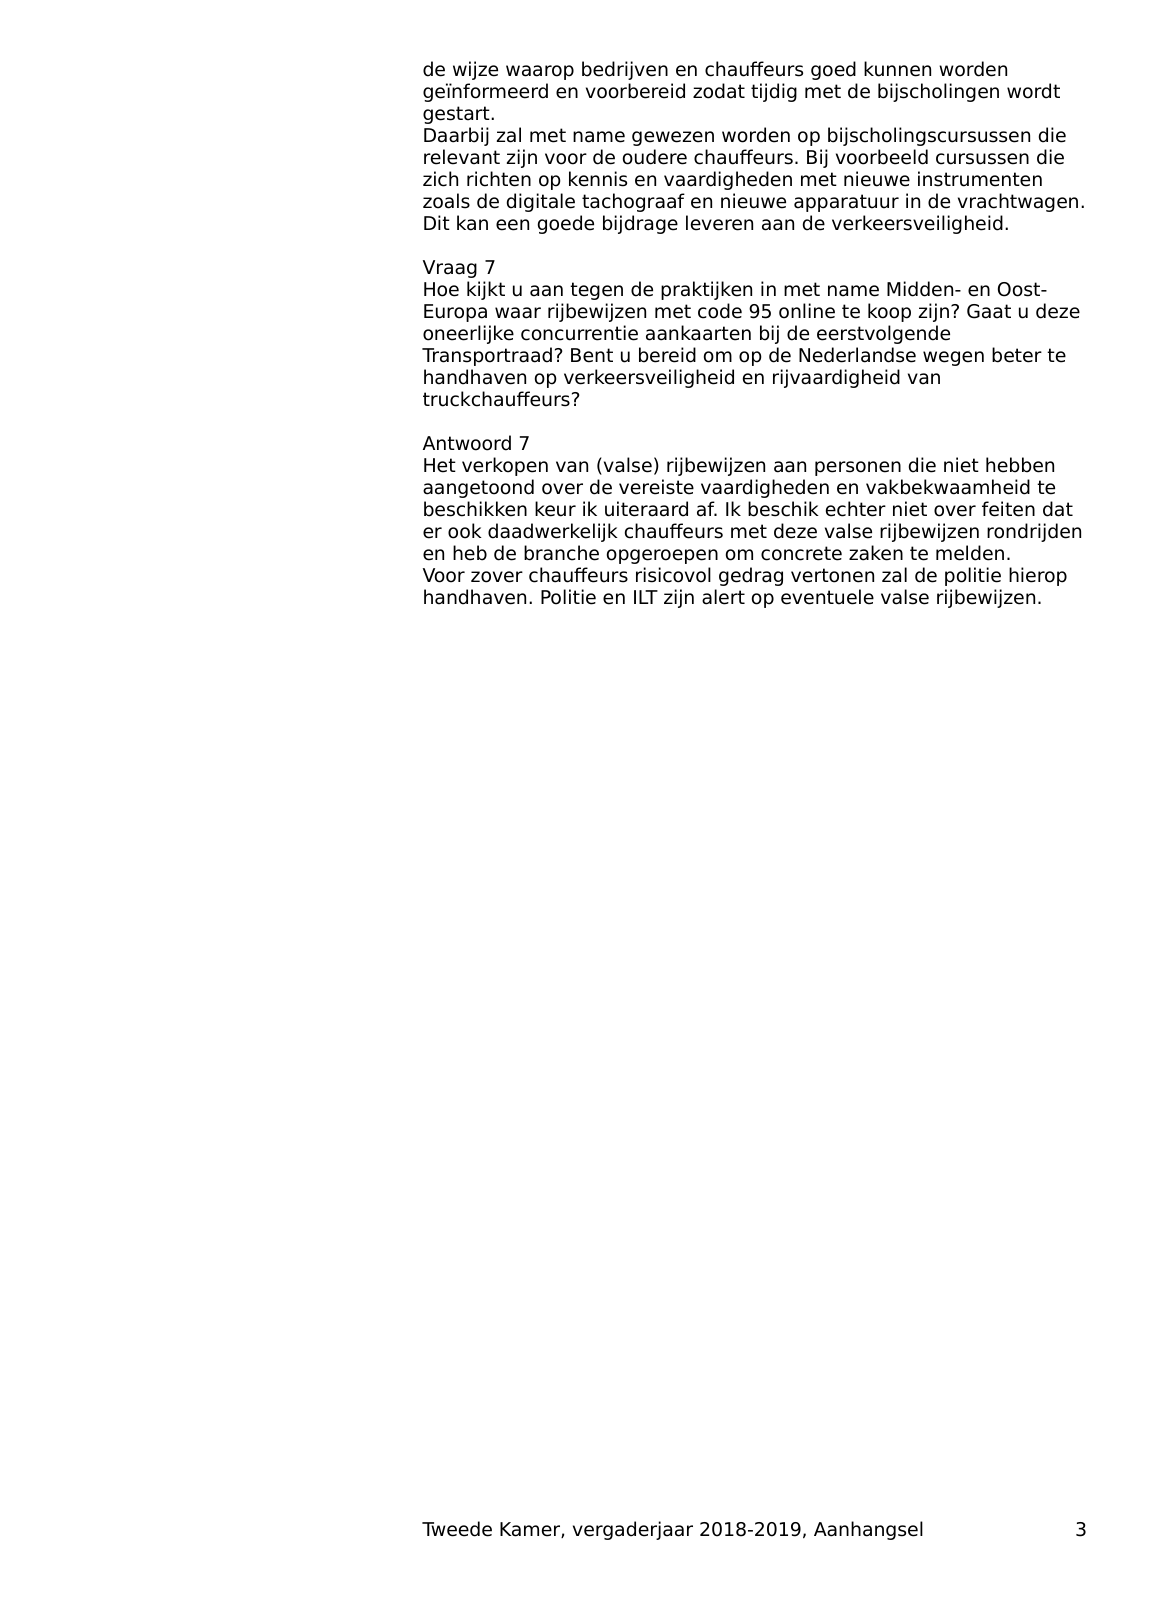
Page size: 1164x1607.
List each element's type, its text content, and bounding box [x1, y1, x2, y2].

text Het verkopen van (valse) rijbewijzen aan personen die niet hebben aangetoond over de vereiste vaardigheden en vakbekwaamheid te beschikken keur ik uiteraard af. Ik beschik echter niet over feiten dat er ook daadwerkelijk chauffeurs met deze valse rijbewijzen rondrijden en heb de branche opgeroepen om concrete zaken te melden. [422, 455, 1087, 565]
text de wijze waarop bedrijven en chauffeurs goed kunnen worden geïnformeerd en voorbereid zodat tijdig met de bijscholingen wordt gestart. [422, 59, 1087, 125]
text Hoe kijkt u aan tegen de praktijken in met name Midden- en Oost-Europa waar rijbewijzen met code 95 online te koop zijn? Gaat u deze oneerlijke concurrentie aankaarten bij de eerstvolgende Transportraad? Bent u bereid om op de Nederlandse wegen beter te handhaven op verkeersveiligheid en rijvaardigheid van truckchauffeurs? [422, 279, 1087, 411]
text Daarbij zal met name gewezen worden op bijscholingscursussen die relevant zijn voor de oudere chauffeurs. Bij voorbeeld cursussen die zich richten op kennis en vaardigheden met nieuwe instrumenten zoals de digitale tachograaf en nieuwe apparatuur in de vrachtwagen. Dit kan een goede bijdrage leveren aan de verkeersveiligheid. [422, 125, 1087, 235]
text Antwoord 7 [422, 433, 1087, 455]
text Vraag 7 [422, 257, 1087, 279]
text Voor zover chauffeurs risicovol gedrag vertonen zal de politie hierop handhaven. Politie en ILT zijn alert op eventuele valse rijbewijzen. [422, 565, 1087, 609]
